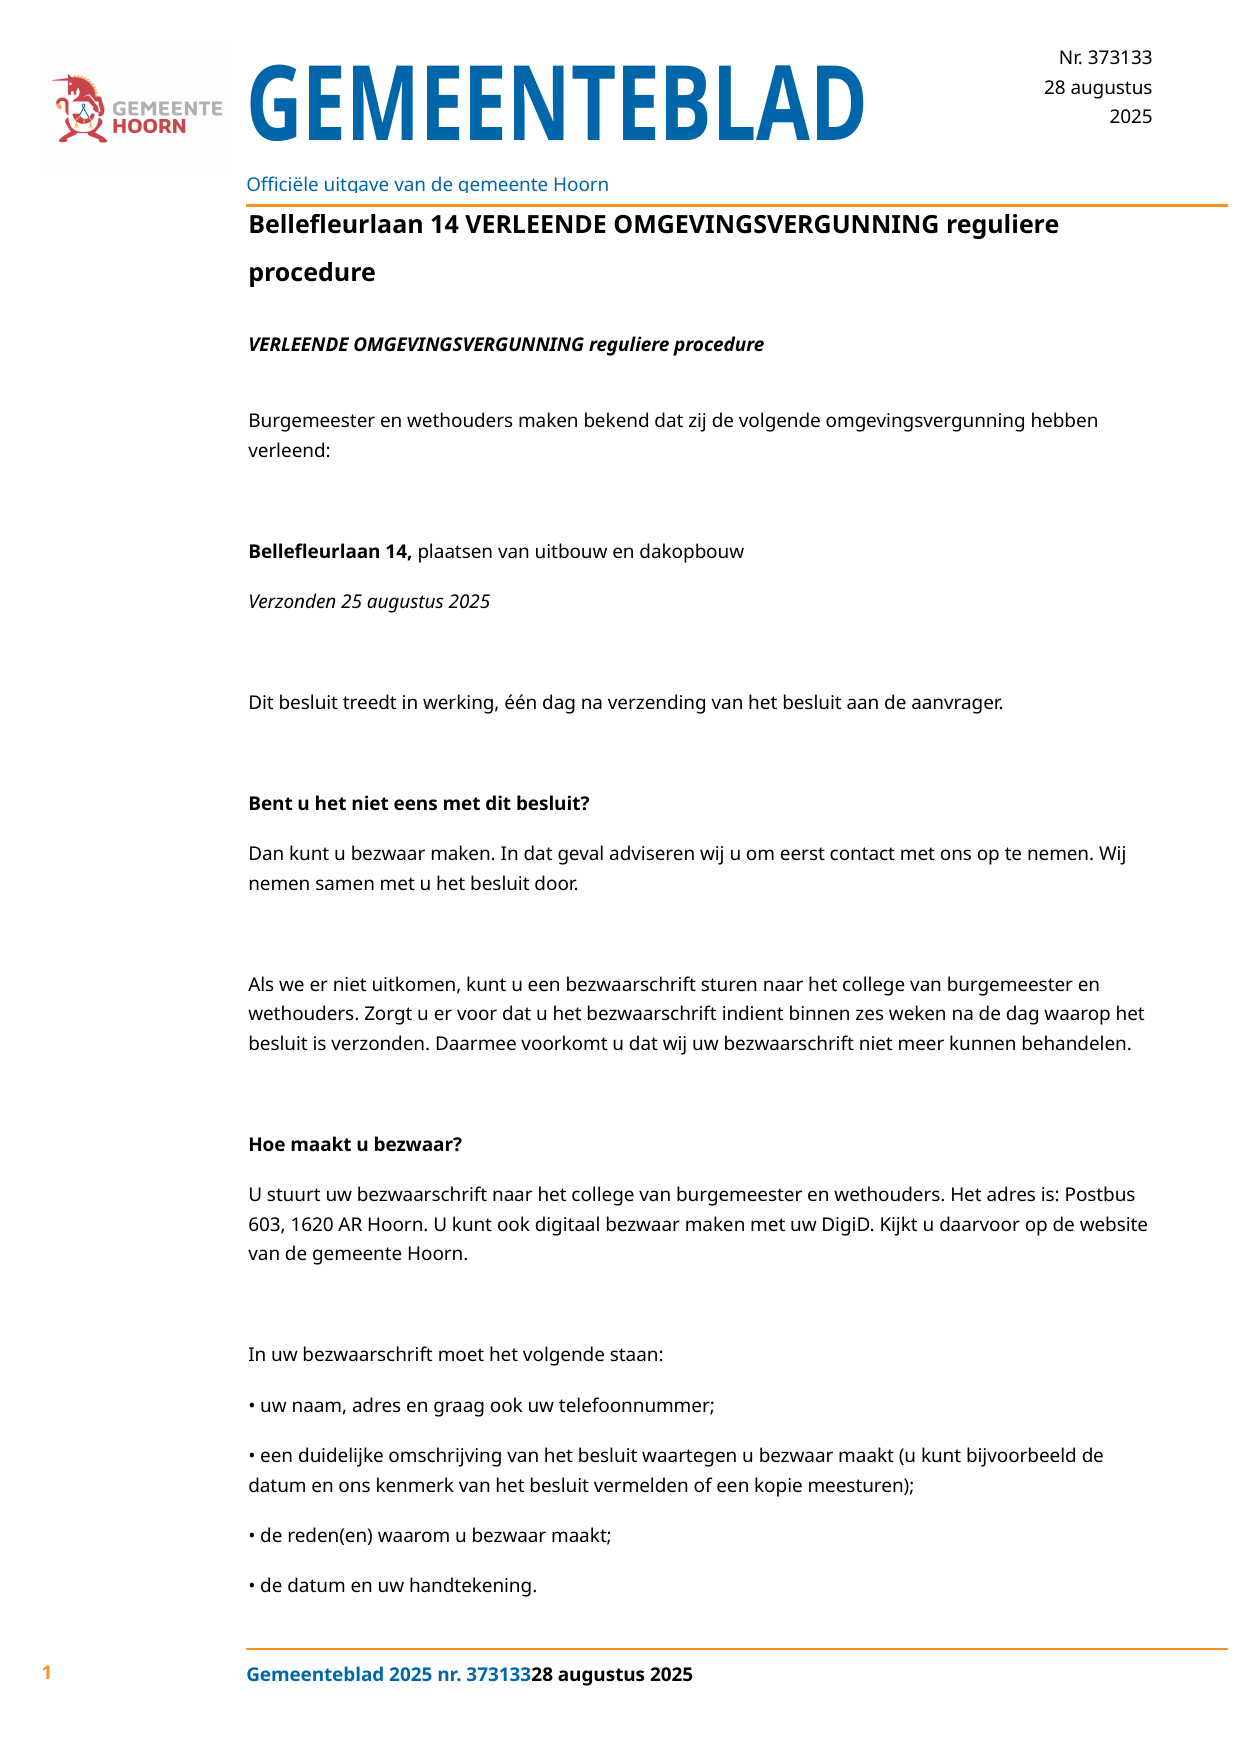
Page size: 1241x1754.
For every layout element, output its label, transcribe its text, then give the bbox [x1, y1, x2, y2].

text Bellefleurlaan 14 VERLEENDE OMGEVINGSVERGUNNING reguliere procedure [248, 207, 1152, 288]
text • de reden(en) waarom u bezwaar maakt; [248, 1522, 1152, 1548]
picture [41, 47, 231, 172]
text Verzonden 25 augustus 2025 [248, 588, 1152, 614]
text Als we er niet uitkomen, kunt u een bezwaarschrift sturen naar het college van burgemeester en wethouders. Zorgt u er voor dat u het bezwaarschrift indient binnen zes weken na de dag waarop het besluit is verzonden. Daarmee voorkomt u dat wij uw bezwaarschrift niet meer kunnen behandelen. [248, 971, 1152, 1056]
text U stuurt uw bezwaarschrift naar het college van burgemeester en wethouders. Het adres is: Postbus 603, 1620 AR Hoorn. U kunt ook digitaal bezwaar maken met uw DigiD. Kijkt u daarvoor op de website van de gemeente Hoorn. [248, 1181, 1152, 1266]
text Burgemeester en wethouders maken bekend dat zij de volgende omgevingsvergunning hebben verleend: [248, 408, 1152, 463]
text In uw bezwaarschrift moet het volgende staan: [248, 1341, 1152, 1367]
text • een duidelijke omschrijving van het besluit waartegen u bezwaar maakt (u kunt bijvoorbeeld de datum en ons kenmerk van het besluit vermelden of een kopie meesturen); [248, 1442, 1152, 1497]
text Bellefleurlaan 14, plaatsen van uitbouw en dakopbouw [248, 538, 1152, 564]
text Hoe maakt u bezwaar? [248, 1131, 1152, 1157]
text • uw naam, adres en graag ook uw telefoonnummer; [248, 1392, 1152, 1417]
text Dit besluit treedt in werking, één dag na verzending van het besluit aan de aanvrager. [248, 689, 1152, 715]
text VERLEENDE OMGEVINGSVERGUNNING reguliere procedure [248, 331, 1152, 357]
text Dan kunt u bezwaar maken. In dat geval adviseren wij u om eerst contact met ons op te nemen. Wij nemen samen met u het besluit door. [248, 841, 1152, 896]
text • de datum en uw handtekening. [248, 1573, 1152, 1598]
text Bent u het niet eens met dit besluit? [248, 790, 1152, 816]
